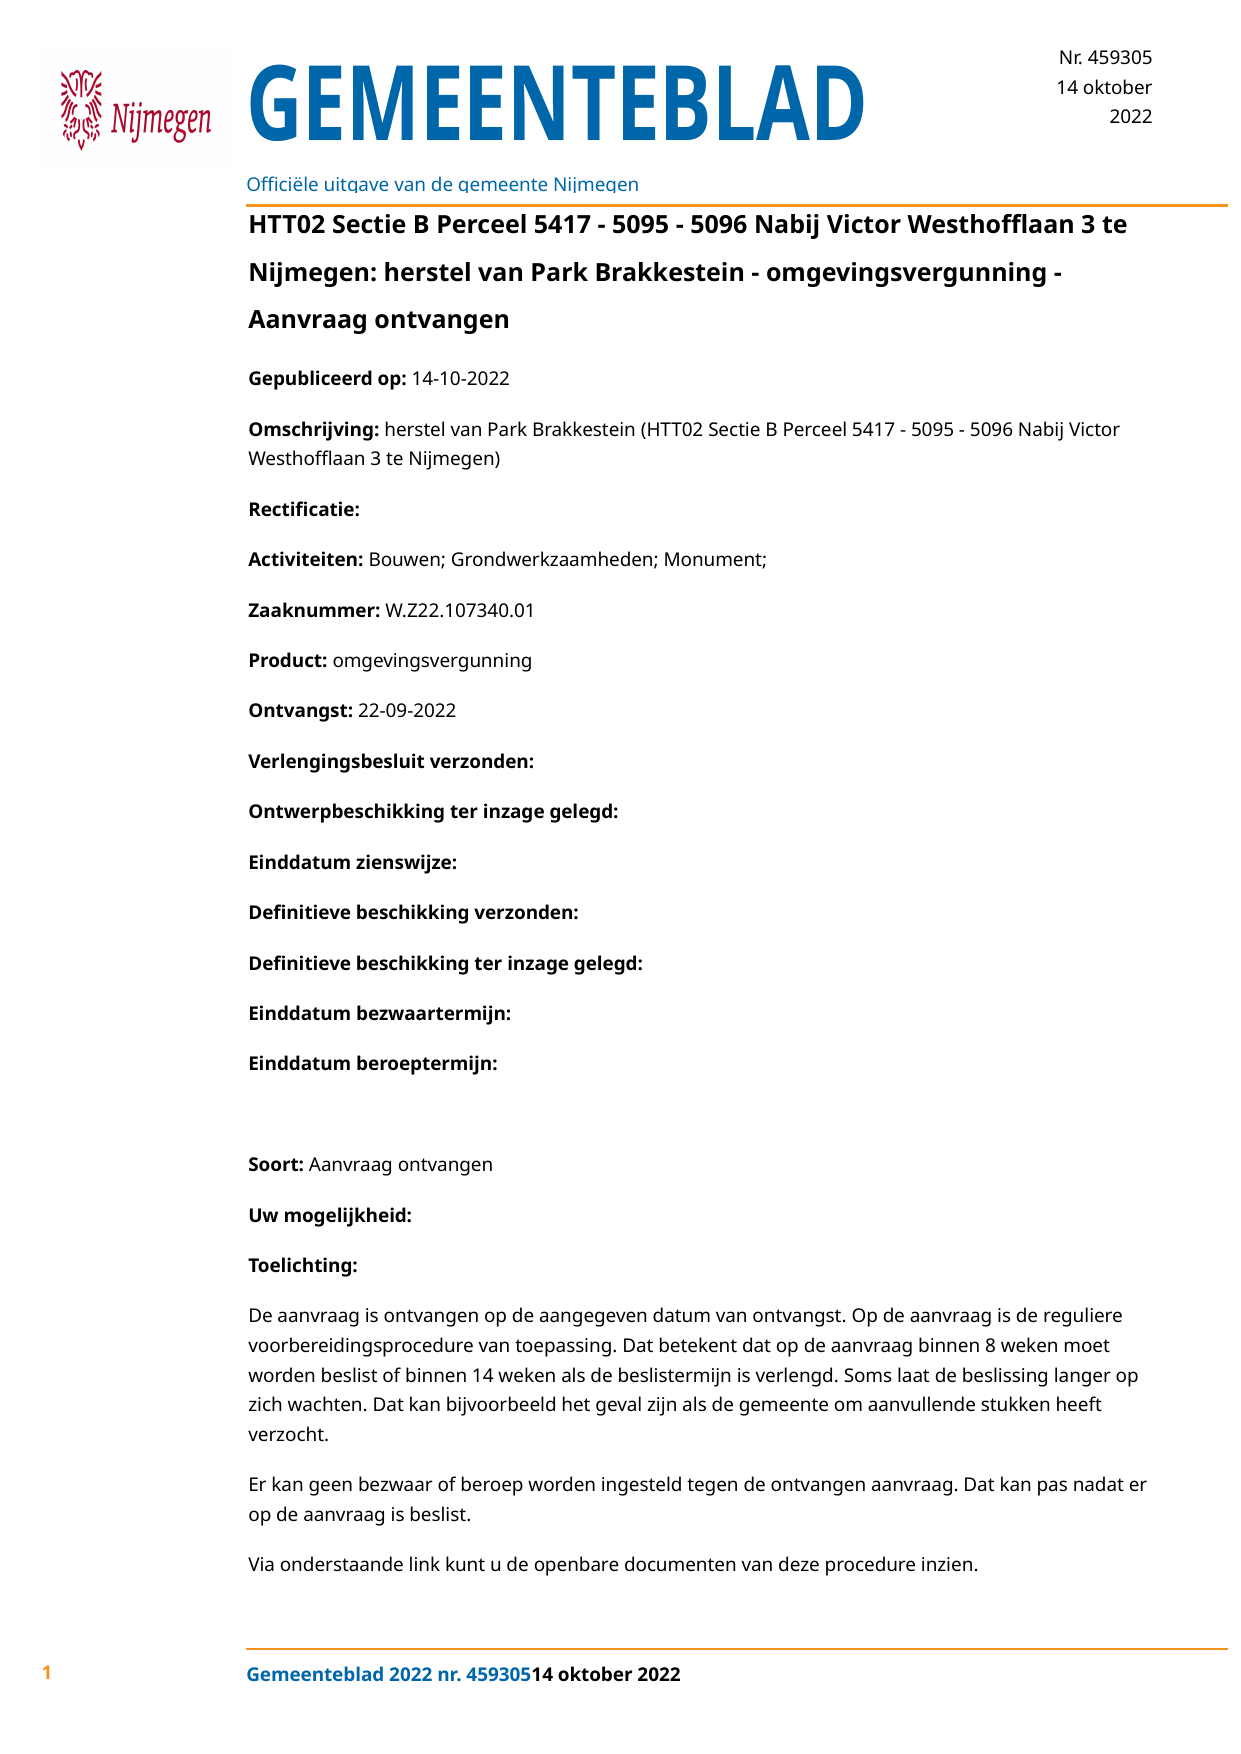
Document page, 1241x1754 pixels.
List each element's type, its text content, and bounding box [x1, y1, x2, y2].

text Einddatum zienswijze: [248, 849, 1152, 874]
text Gepubliceerd op: 14-10-2022 [248, 366, 1152, 391]
text Einddatum bezwaartermijn: [248, 1000, 1152, 1026]
text Uw mogelijkheid: [248, 1202, 1152, 1227]
text HTT02 Sectie B Perceel 5417 - 5095 - 5096 Nabij Victor Westhofflaan 3 te Nijmegen: herstel van Park Brakkestein - omgevingsvergunning - Aanvraag ontvangen [248, 207, 1152, 336]
text Rectificatie: [248, 496, 1152, 522]
picture [41, 47, 231, 172]
text Zaaknummer: W.Z22.107340.01 [248, 597, 1152, 622]
text Ontwerpbeschikking ter inzage gelegd: [248, 798, 1152, 824]
text Einddatum beroeptermijn: [248, 1051, 1152, 1076]
text Activiteiten: Bouwen; Grondwerkzaamheden; Monument; [248, 546, 1152, 572]
text Omschrijving: herstel van Park Brakkestein (HTT02 Sectie B Perceel 5417 - 5095 - 5096 Nabij Victor Westhofflaan 3 te Nijmegen) [248, 416, 1152, 471]
text Soort: Aanvraag ontvangen [248, 1151, 1152, 1177]
text Toelichting: [248, 1252, 1152, 1278]
text Er kan geen bezwaar of beroep worden ingesteld tegen de ontvangen aanvraag. Dat kan pas nadat er op de aanvraag is beslist. [248, 1471, 1152, 1527]
text Definitieve beschikking ter inzage gelegd: [248, 950, 1152, 975]
text Definitieve beschikking verzonden: [248, 899, 1152, 925]
text Ontvangst: 22-09-2022 [248, 698, 1152, 723]
text Verlengingsbesluit verzonden: [248, 748, 1152, 774]
text Product: omgevingsvergunning [248, 647, 1152, 673]
text De aanvraag is ontvangen op de aangegeven datum van ontvangst. Op de aanvraag is de reguliere voorbereidingsprocedure van toepassing. Dat betekent dat op de aanvraag binnen 8 weken moet worden beslist of binnen 14 weken als de beslistermijn is verlengd. Soms laat de beslissing langer op zich wachten. Dat kan bijvoorbeeld het geval zijn als de gemeente om aanvullende stukken heeft verzocht. [248, 1303, 1152, 1447]
text Via onderstaande link kunt u de openbare documenten van deze procedure inzien. [248, 1551, 1152, 1577]
